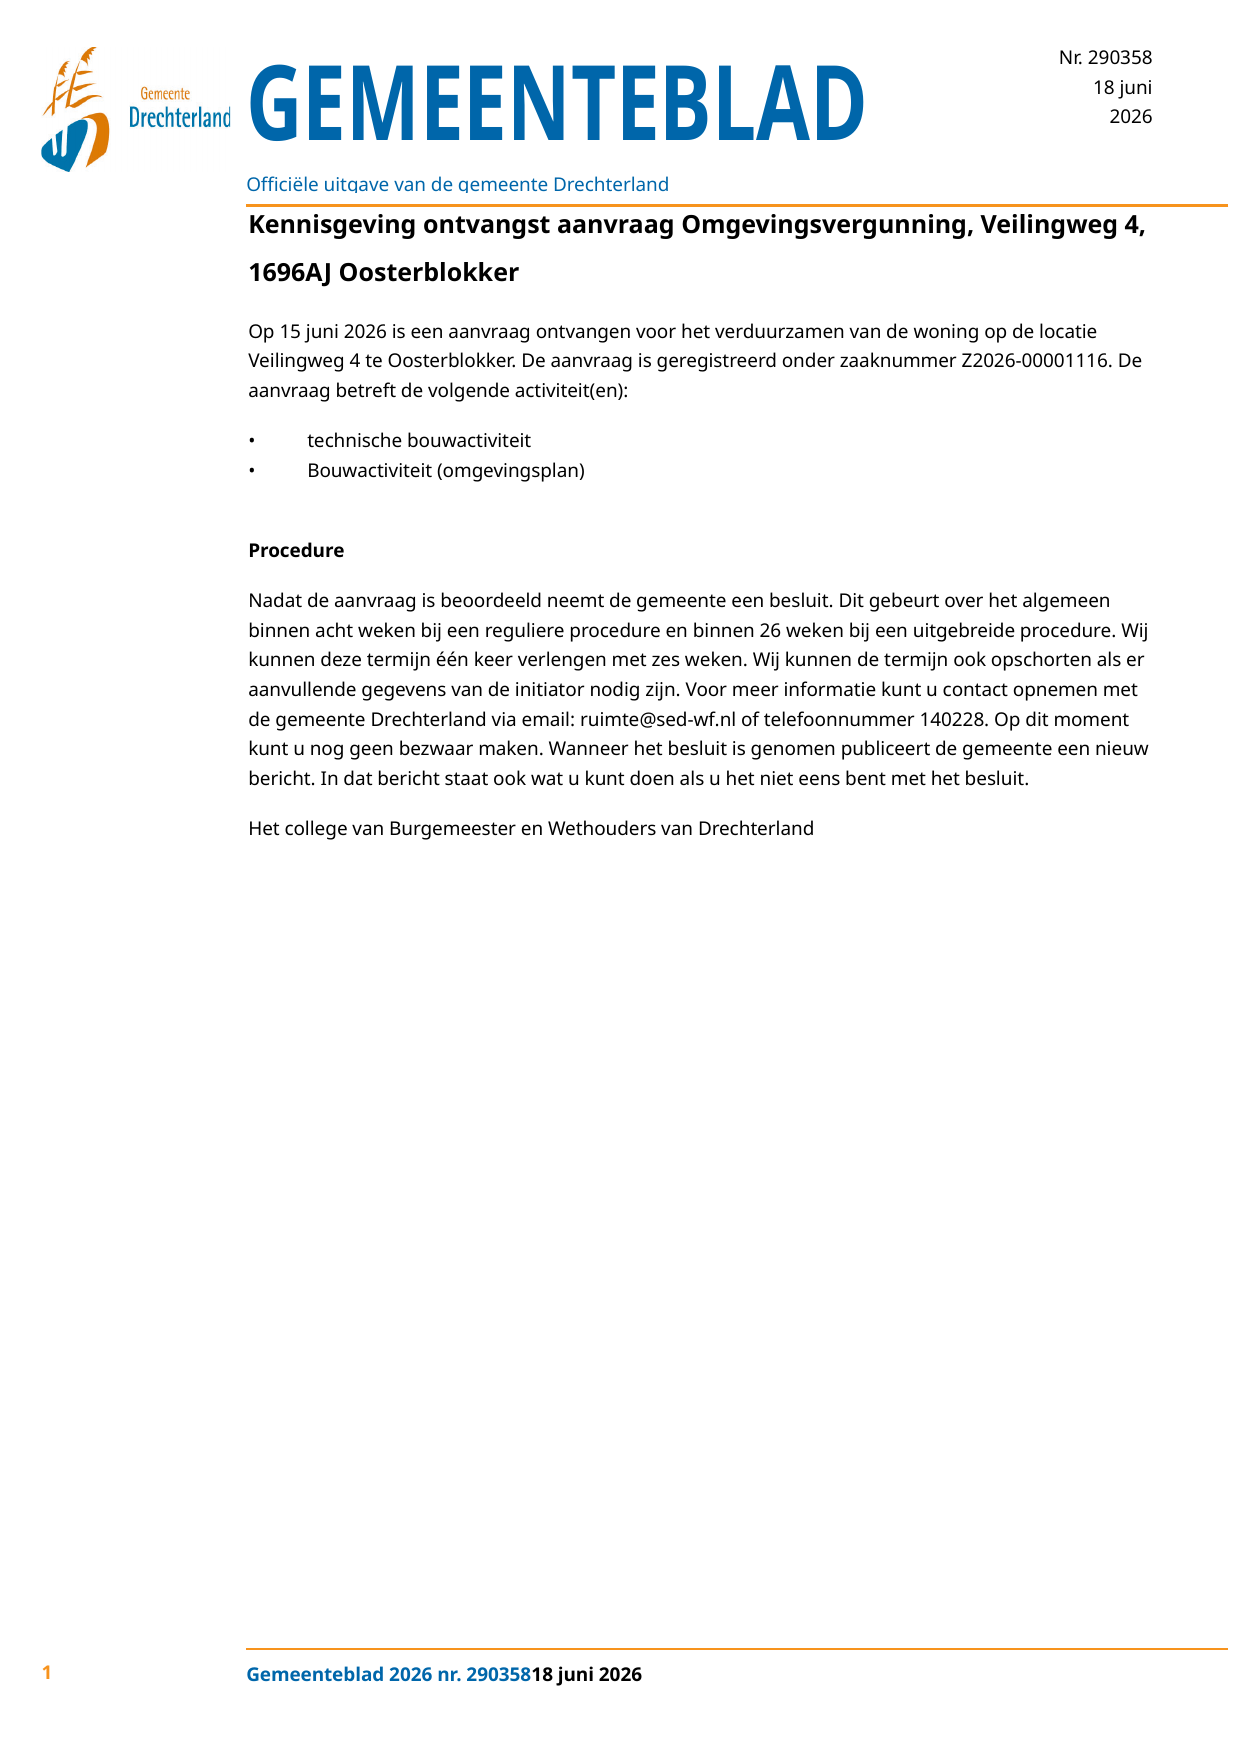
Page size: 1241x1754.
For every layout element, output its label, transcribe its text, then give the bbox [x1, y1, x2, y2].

text Op 15 juni 2026 is een aanvraag ontvangen voor het verduurzamen van de woning op de locatie Veilingweg 4 te Oosterblokker. De aanvraag is geregistreerd onder zaaknummer Z2026-00001116. De aanvraag betreft de volgende activiteit(en): [248, 318, 1152, 403]
text Procedure [248, 537, 1152, 563]
text Nadat de aanvraag is beoordeeld neemt de gemeente een besluit. Dit gebeurt over het algemeen binnen acht weken bij een reguliere procedure en binnen 26 weken bij een uitgebreide procedure. Wij kunnen deze termijn één keer verlengen met zes weken. Wij kunnen de termijn ook opschorten als er aanvullende gegevens van de initiator nodig zijn. Voor meer informatie kunt u contact opnemen met de gemeente Drechterland via email: ruimte@sed-wf.nl of telefoonnummer 140228. Op dit moment kunt u nog geen bezwaar maken. Wanneer het besluit is genomen publiceert de gemeente een nieuw bericht. In dat bericht staat ook wat u kunt doen als u het niet eens bent met het besluit. [248, 587, 1152, 791]
picture [41, 47, 231, 172]
picture [226, 115, 231, 124]
text Het college van Burgemeester en Wethouders van Drechterland [248, 815, 1152, 841]
text Kennisgeving ontvangst aanvraag Omgevingsvergunning, Veilingweg 4, 1696AJ Oosterblokker [248, 207, 1152, 288]
picture [41, 158, 64, 172]
list Bouwactiviteit (omgevingsplan) [248, 457, 1152, 483]
list technische bouwactiviteit [248, 427, 1152, 453]
